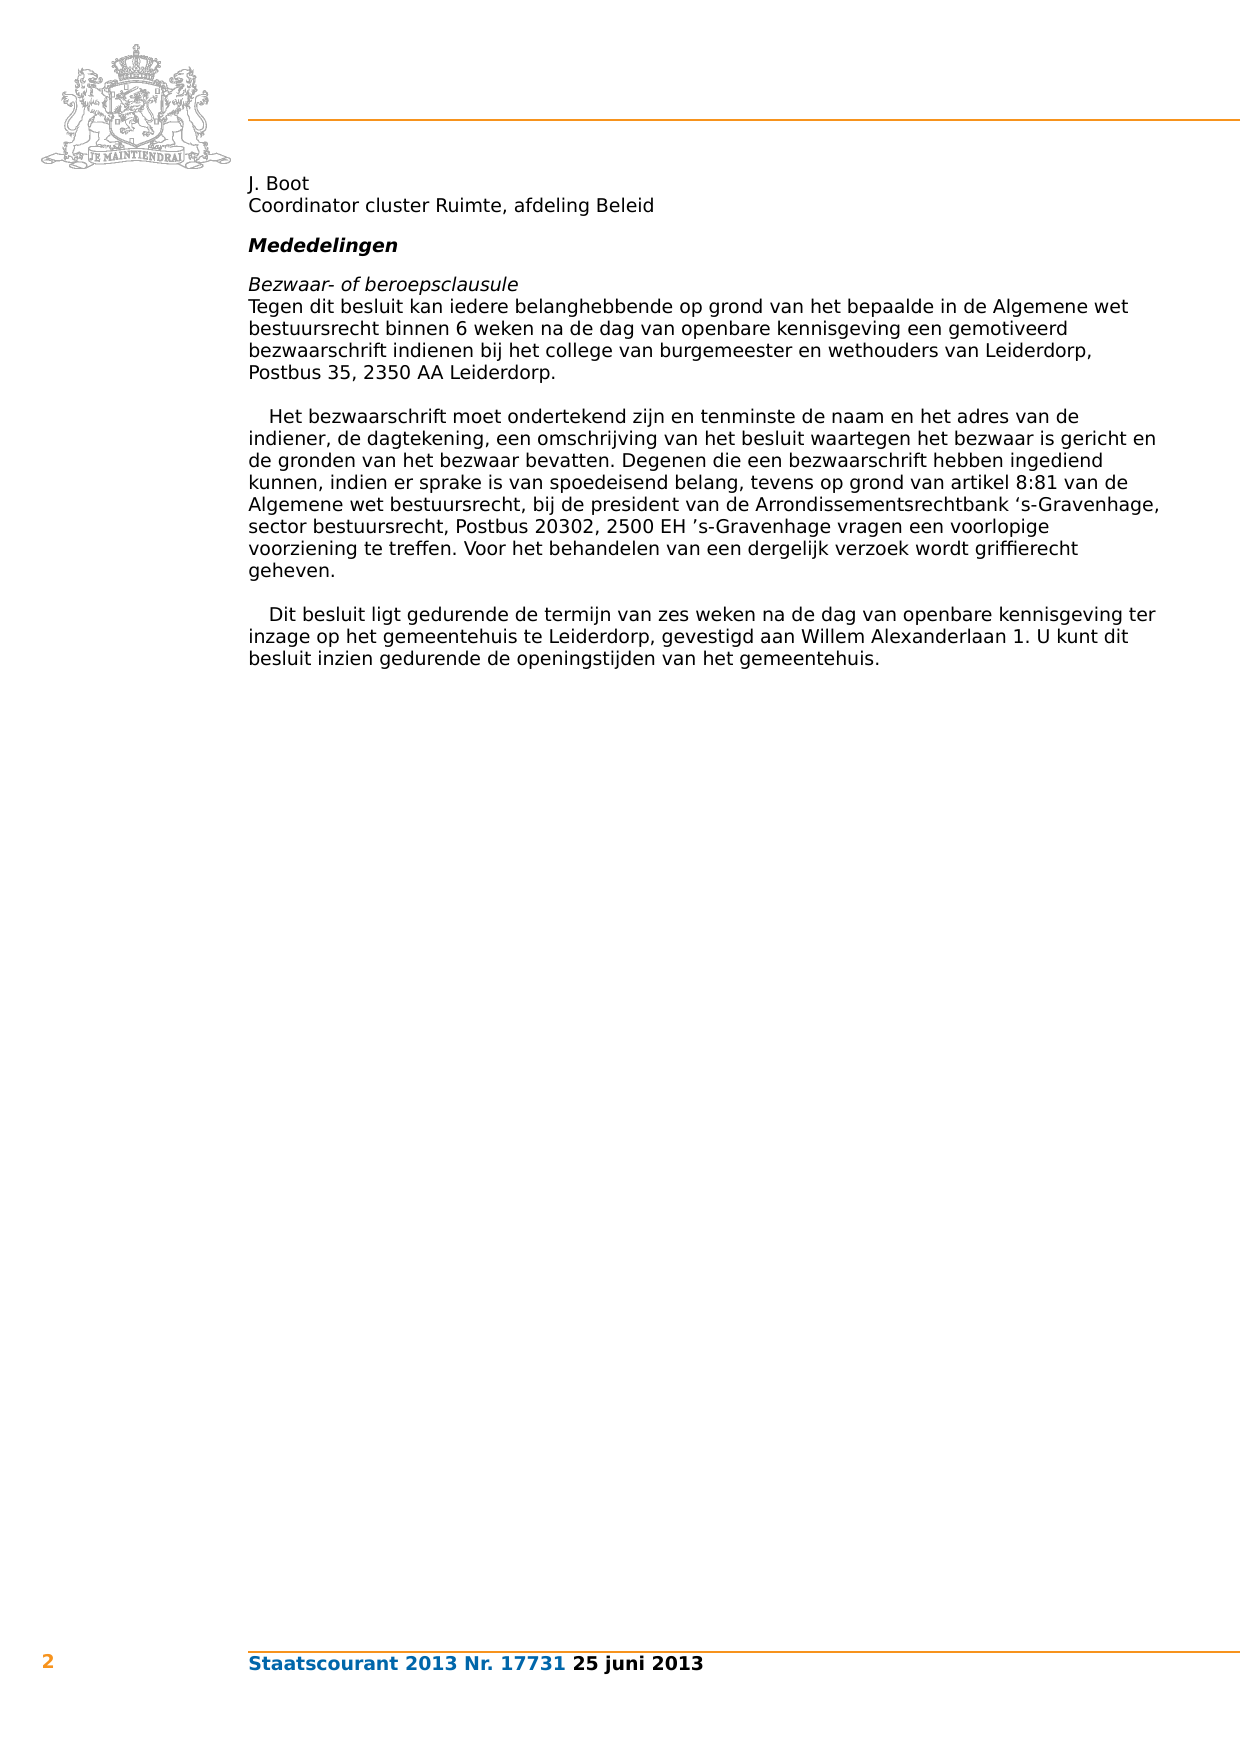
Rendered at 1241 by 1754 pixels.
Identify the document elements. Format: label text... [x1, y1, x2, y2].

text J. Boot [248, 173, 1163, 195]
text Dit besluit ligt gedurende de termijn van zes weken na de dag van openbare kennisgeving ter inzage op het gemeentehuis te Leiderdorp, gevestigd aan Willem Alexanderlaan 1. U kunt dit besluit inzien gedurende de openingstijden van het gemeentehuis. [248, 604, 1163, 670]
text Het bezwaarschrift moet ondertekend zijn en tenminste de naam en het adres van de indiener, de dagtekening, een omschrijving van het besluit waartegen het bezwaar is gericht en de gronden van het bezwaar bevatten. Degenen die een bezwaarschrift hebben ingediend kunnen, indien er sprake is van spoedeisend belang, tevens op grond van artikel 8:81 van de Algemene wet bestuursrecht, bij de president van de Arrondissementsrechtbank ‘s-Gravenhage, sector bestuursrecht, Postbus 20302, 2500 EH ’s-Gravenhage vragen een voorlopige voorziening te treffen. Voor het behandelen van een dergelijk verzoek wordt griffierecht geheven. [248, 406, 1163, 582]
subtitle Mededelingen [248, 234, 1163, 256]
text Tegen dit besluit kan iedere belanghebbende op grond van het bepaalde in de Algemene wet bestuursrecht binnen 6 weken na de dag van openbare kennisgeving een gemotiveerd bezwaarschrift indienen bij het college van burgemeester en wethouders van Leiderdorp, Postbus 35, 2350 AA Leiderdorp. [248, 296, 1163, 384]
text Coordinator cluster Ruimte, afdeling Beleid [248, 195, 1163, 217]
subtitle Bezwaar- of beroepsclausule [248, 274, 1163, 296]
picture [41, 44, 231, 169]
